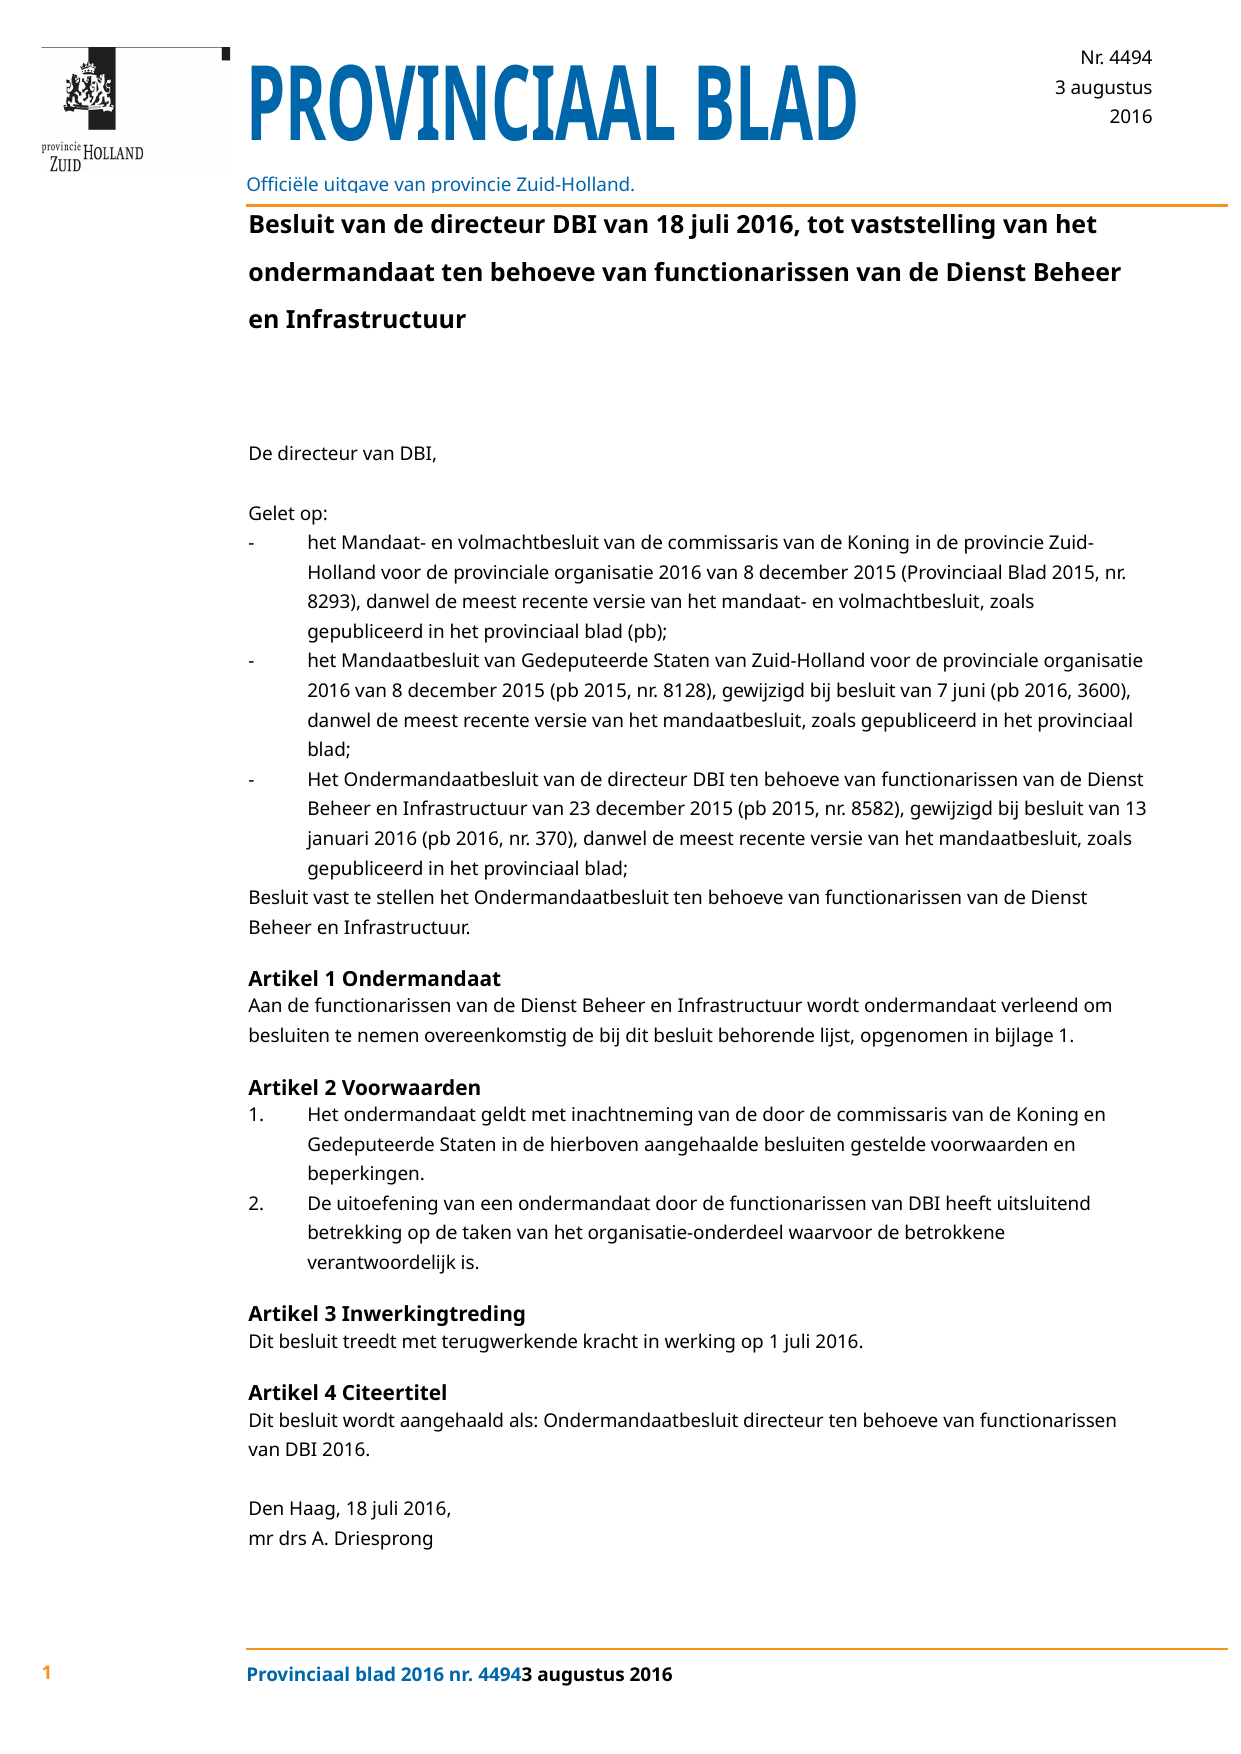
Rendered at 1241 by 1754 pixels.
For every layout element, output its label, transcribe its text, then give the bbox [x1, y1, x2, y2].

text Besluit van de directeur DBI van 18 juli 2016, tot vaststelling van het ondermandaat ten behoeve van functionarissen van de Dienst Beheer en Infrastructuur [248, 207, 1152, 336]
list Het Ondermandaatbesluit van de directeur DBI ten behoeve van functionarissen van de Dienst Beheer en Infrastructuur van 23 december 2015 (pb 2015, nr. 8582), gewijzigd bij besluit van 13 januari 2016 (pb 2016, nr. 370), danwel de meest recente versie van het mandaatbesluit, zoals gepubliceerd in het provinciaal blad; [248, 766, 1152, 880]
picture [41, 47, 231, 172]
text mr drs A. Driesprong [248, 1525, 1152, 1551]
text De directeur van DBI, [248, 441, 1152, 466]
list Het ondermandaat geldt met inachtneming van de door de commissaris van de Koning en Gedeputeerde Staten in de hierboven aangehaalde besluiten gestelde voorwaarden en beperkingen. [248, 1101, 1152, 1186]
text Artikel 4 Citeertitel [248, 1378, 1152, 1407]
text Aan de functionarissen van de Dienst Beheer en Infrastructuur wordt ondermandaat verleend om besluiten te nemen overeenkomstig de bij dit besluit behorende lijst, opgenomen in bijlage 1. [248, 993, 1152, 1048]
text Artikel 3 Inwerkingtreding [248, 1299, 1152, 1328]
text Besluit vast te stellen het Ondermandaatbesluit ten behoeve van functionarissen van de Dienst Beheer en Infrastructuur. [248, 884, 1152, 939]
text Gelet op: [248, 500, 1152, 525]
text Dit besluit wordt aangehaald als: Ondermandaatbesluit directeur ten behoeve van functionarissen van DBI 2016. [248, 1407, 1152, 1462]
text Den Haag, 18 juli 2016, [248, 1496, 1152, 1521]
text Dit besluit treedt met terugwerkende kracht in werking op 1 juli 2016. [248, 1328, 1152, 1354]
list De uitoefening van een ondermandaat door de functionarissen van DBI heeft uitsluitend betrekking op de taken van het organisatie-onderdeel waarvoor de betrokkene verantwoordelijk is. [248, 1190, 1152, 1275]
list het Mandaatbesluit van Gedeputeerde Staten van Zuid-Holland voor de provinciale organisatie 2016 van 8 december 2015 (pb 2015, nr. 8128), gewijzigd bij besluit van 7 juni (pb 2016, 3600), danwel de meest recente versie van het mandaatbesluit, zoals gepubliceerd in het provinciaal blad; [248, 648, 1152, 762]
list het Mandaat- en volmachtbesluit van de commissaris van de Koning in de provincie Zuid-Holland voor de provinciale organisatie 2016 van 8 december 2015 (Provinciaal Blad 2015, nr. 8293), danwel de meest recente versie van het mandaat- en volmachtbesluit, zoals gepubliceerd in het provinciaal blad (pb); [248, 529, 1152, 644]
text Artikel 1 Ondermandaat [248, 964, 1152, 993]
text Artikel 2 Voorwaarden [248, 1073, 1152, 1101]
